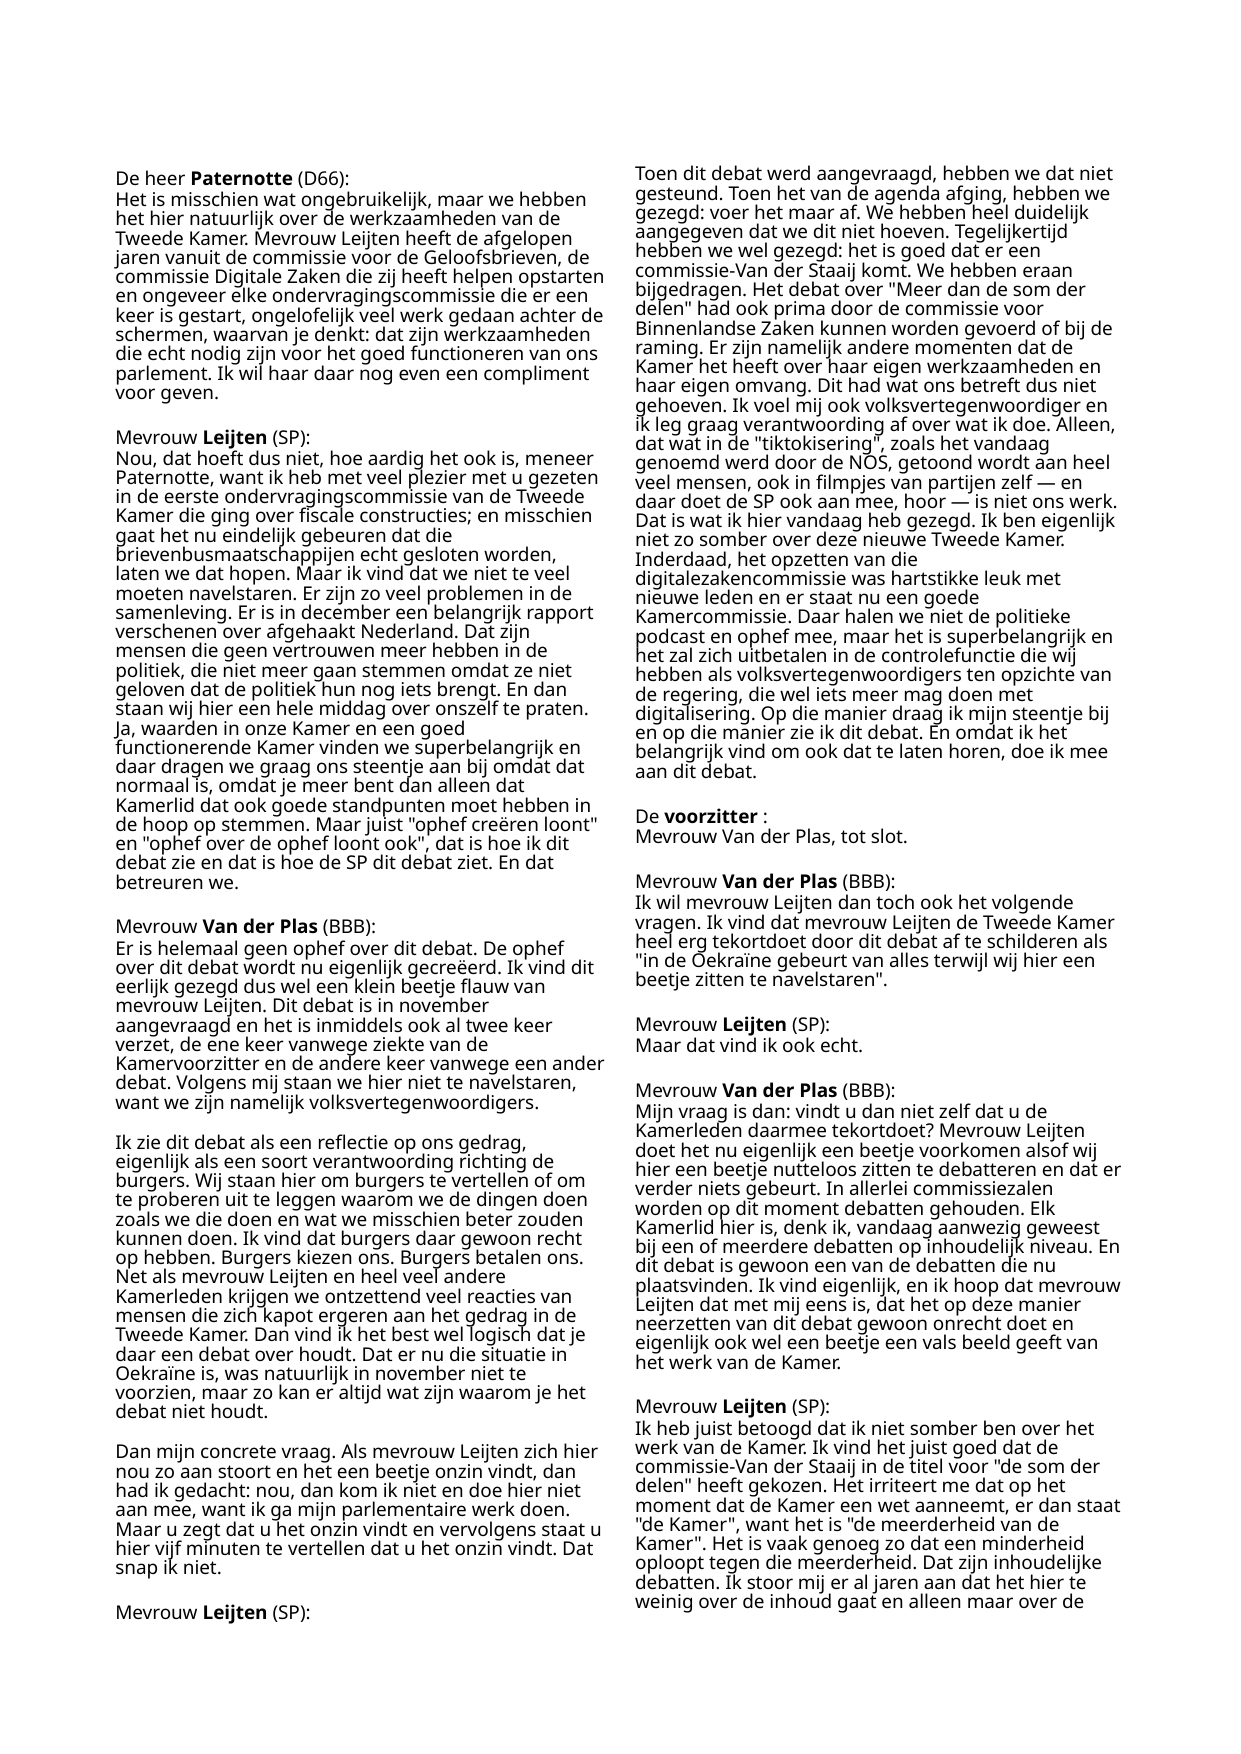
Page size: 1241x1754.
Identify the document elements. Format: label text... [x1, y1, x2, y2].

text Mijn vraag is dan: vindt u dan niet zelf dat u de Kamerleden daarmee tekortdoet? Mevrouw Leijten doet het nu eigenlijk een beetje voorkomen alsof wij hier een beetje nutteloos zitten te debatteren en dat er verder niets gebeurt. In allerlei commissiezalen worden op dit moment debatten gehouden. Elk Kamerlid hier is, denk ik, vandaag aanwezig geweest bij een of meerdere debatten op inhoudelijk niveau. En dit debat is gewoon een van de debatten die nu plaatsvinden. Ik vind eigenlijk, en ik hoop dat mevrouw Leijten dat met mij eens is, dat het op deze manier neerzetten van dit debat gewoon onrecht doet en eigenlijk ook wel een beetje een vals beeld geeft van het werk van de Kamer. [635, 1103, 1125, 1373]
text Mevrouw Leijten (SP): [635, 1394, 1125, 1419]
text Maar dat vind ik ook echt. [635, 1037, 1125, 1057]
text Mevrouw Van der Plas (BBB): [115, 914, 605, 939]
text Ik wil mevrouw Leijten dan toch ook het volgende vragen. Ik vind dat mevrouw Leijten de Tweede Kamer heel erg tekortdoet door dit debat af te schilderen als "in de Oekraïne gebeurt van alles terwijl wij hier een beetje zitten te navelstaren". [635, 894, 1125, 991]
text Toen dit debat werd aangevraagd, hebben we dat niet gesteund. Toen het van de agenda afging, hebben we gezegd: voer het maar af. We hebben heel duidelijk aangegeven dat we dit niet hoeven. Tegelijkertijd hebben we wel gezegd: het is goed dat er een commissie-Van der Staaij komt. We hebben eraan bijgedragen. Het debat over "Meer dan de som der delen" had ook prima door de commissie voor Binnenlandse Zaken kunnen worden gevoerd of bij de raming. Er zijn namelijk andere momenten dat de Kamer het heeft over haar eigen werkzaamheden en haar eigen omvang. Dit had wat ons betreft dus niet gehoeven. Ik voel mij ook volksvertegenwoordiger en ik leg graag verantwoording af over wat ik doe. Alleen, dat wat in de "tiktokisering", zoals het vandaag genoemd werd door de NOS, getoond wordt aan heel veel mensen, ook in filmpjes van partijen zelf — en daar doet de SP ook aan mee, hoor — is niet ons werk. Dat is wat ik hier vandaag heb gezegd. Ik ben eigenlijk niet zo somber over deze nieuwe Tweede Kamer. Inderdaad, het opzetten van die digitalezakencommissie was hartstikke leuk met nieuwe leden en er staat nu een goede Kamercommissie. Daar halen we niet de politieke podcast en ophef mee, maar het is superbelangrijk en het zal zich uitbetalen in de controlefunctie die wij hebben als volksvertegenwoordigers ten opzichte van de regering, die wel iets meer mag doen met digitalisering. Op die manier draag ik mijn steentje bij en op die manier zie ik dit debat. En omdat ik het belangrijk vind om ook dat te laten horen, doe ik mee aan dit debat. [635, 165, 1125, 782]
text Nou, dat hoeft dus niet, hoe aardig het ook is, meneer Paternotte, want ik heb met veel plezier met u gezeten in de eerste ondervragingscommissie van de Tweede Kamer die ging over fiscale constructies; en misschien gaat het nu eindelijk gebeuren dat die brievenbusmaatschappijen echt gesloten worden, laten we dat hopen. Maar ik vind dat we niet te veel moeten navelstaren. Er zijn zo veel problemen in de samenleving. Er is in december een belangrijk rapport verschenen over afgehaakt Nederland. Dat zijn mensen die geen vertrouwen meer hebben in de politiek, die niet meer gaan stemmen omdat ze niet geloven dat de politiek hun nog iets brengt. En dan staan wij hier een hele middag over onszelf te praten. Ja, waarden in onze Kamer en een goed functionerende Kamer vinden we superbelangrijk en daar dragen we graag ons steentje aan bij omdat dat normaal is, omdat je meer bent dan alleen dat Kamerlid dat ook goede standpunten moet hebben in de hoop op stemmen. Maar juist "ophef creëren loont" en "ophef over de ophef loont ook", dat is hoe ik dit debat zie en dat is hoe de SP dit debat ziet. En dat betreuren we. [115, 450, 605, 893]
text Er is helemaal geen ophef over dit debat. De ophef over dit debat wordt nu eigenlijk gecreëerd. Ik vind dit eerlijk gezegd dus wel een klein beetje flauw van mevrouw Leijten. Dit debat is in november aangevraagd en het is inmiddels ook al twee keer verzet, de ene keer vanwege ziekte van de Kamervoorzitter en de andere keer vanwege een ander debat. Volgens mij staan we hier niet te navelstaren, want we zijn namelijk volksvertegenwoordigers. [115, 939, 605, 1113]
text De heer Paternotte (D66): [115, 165, 605, 191]
text Het is misschien wat ongebruikelijk, maar we hebben het hier natuurlijk over de werkzaamheden van de Tweede Kamer. Mevrouw Leijten heeft de afgelopen jaren vanuit de commissie voor de Geloofsbrieven, de commissie Digitale Zaken die zij heeft helpen opstarten en ongeveer elke ondervragingscommissie die er een keer is gestart, ongelofelijk veel werk gedaan achter de schermen, waarvan je denkt: dat zijn werkzaamheden die echt nodig zijn voor het goed functioneren van ons parlement. Ik wil haar daar nog even een compliment voor geven. [115, 191, 605, 403]
text Dan mijn concrete vraag. Als mevrouw Leijten zich hier nou zo aan stoort en het een beetje onzin vindt, dan had ik gedacht: nou, dan kom ik niet en doe hier niet aan mee, want ik ga mijn parlementaire werk doen. Maar u zegt dat u het onzin vindt en vervolgens staat u hier vijf minuten te vertellen dat u het onzin vindt. Dat snap ik niet. [115, 1443, 605, 1578]
text Mevrouw Leijten (SP): [115, 424, 605, 450]
text Mevrouw Van der Plas (BBB): [635, 1077, 1125, 1103]
text Mevrouw Van der Plas (BBB): [635, 869, 1125, 894]
text Ik zie dit debat als een reflectie op ons gedrag, eigenlijk als een soort verantwoording richting de burgers. Wij staan hier om burgers te vertellen of om te proberen uit te leggen waarom we de dingen doen zoals we die doen en wat we misschien beter zouden kunnen doen. Ik vind dat burgers daar gewoon recht op hebben. Burgers kiezen ons. Burgers betalen ons. Net als mevrouw Leijten en heel veel andere Kamerleden krijgen we ontzettend veel reacties van mensen die zich kapot ergeren aan het gedrag in de Tweede Kamer. Dan vind ik het best wel logisch dat je daar een debat over houdt. Dat er nu die situatie in Oekraïne is, was natuurlijk in november niet te voorzien, maar zo kan er altijd wat zijn waarom je het debat niet houdt. [115, 1134, 605, 1423]
text Mevrouw Van der Plas, tot slot. [635, 828, 1125, 848]
text Ik heb juist betoogd dat ik niet somber ben over het werk van de Kamer. Ik vind het juist goed dat de commissie-Van der Staaij in de titel voor "de som der delen" heeft gekozen. Het irriteert me dat op het moment dat de Kamer een wet aanneemt, er dan staat "de Kamer", want het is "de meerderheid van de Kamer". Het is vaak genoeg zo dat een minderheid oploopt tegen die meerderheid. Dat zijn inhoudelijke debatten. Ik stoor mij er al jaren aan dat het hier te weinig over de inhoud gaat en alleen maar over de [635, 1419, 1125, 1612]
text Mevrouw Leijten (SP): [635, 1012, 1125, 1037]
text Mevrouw Leijten (SP): [115, 1599, 605, 1625]
text De voorzitter : [635, 803, 1125, 828]
